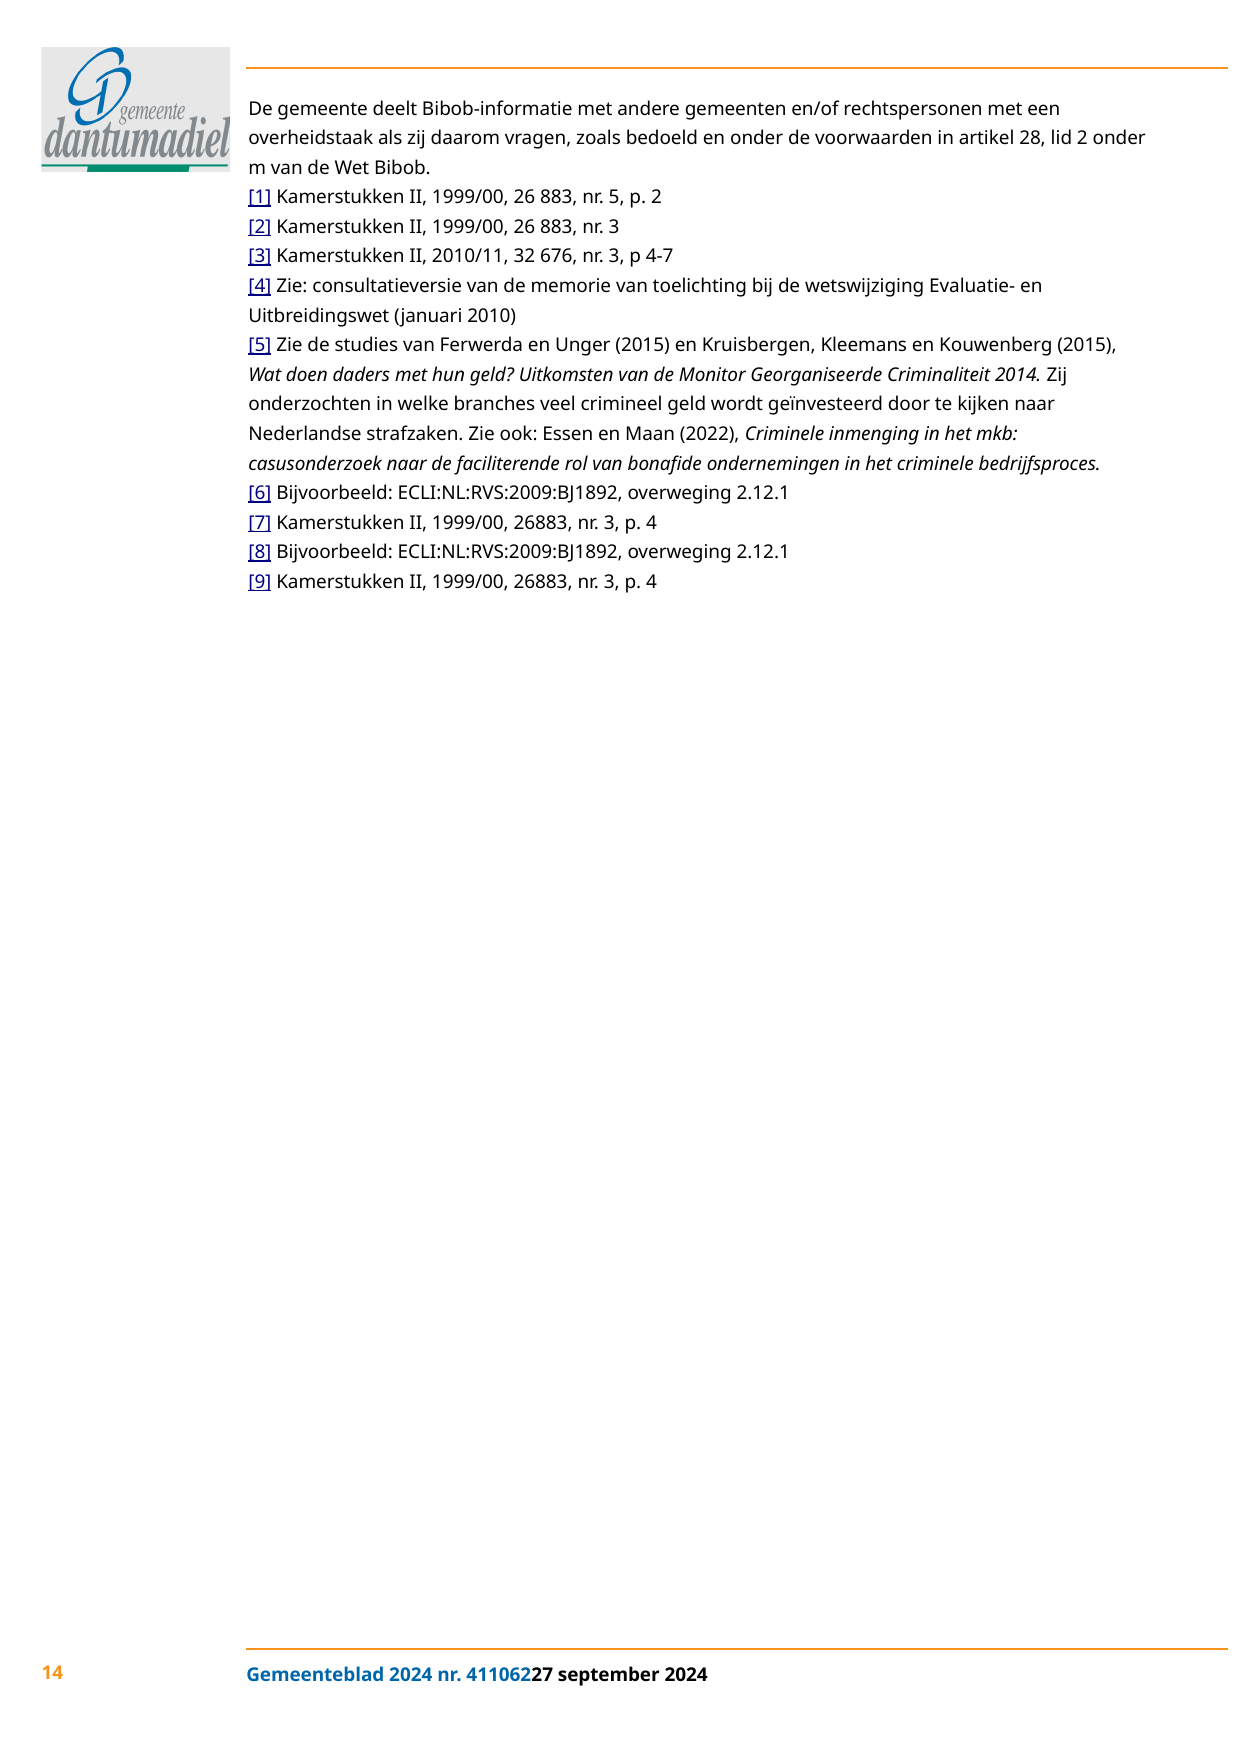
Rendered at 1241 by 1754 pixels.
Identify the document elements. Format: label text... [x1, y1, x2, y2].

text De gemeente deelt Bibob-informatie met andere gemeenten en/of rechtspersonen met een overheidstaak als zij daarom vragen, zoals bedoeld en onder de voorwaarden in artikel 28, lid 2 onder m van de Wet Bibob. [248, 95, 1152, 180]
text [1] Kamerstukken II, 1999/00, 26 883, nr. 5, p. 2 [248, 183, 1152, 209]
text [4] Zie: consultatieversie van de memorie van toelichting bij de wetswijziging Evaluatie- en Uitbreidingswet (januari 2010) [248, 272, 1152, 328]
text [5] Zie de studies van Ferwerda en Unger (2015) en Kruisbergen, Kleemans en Kouwenberg (2015), Wat doen daders met hun geld? Uitkomsten van de Monitor Georganiseerde Criminaliteit 2014. Zij onderzochten in welke branches veel crimineel geld wordt geïnvesteerd door te kijken naar Nederlandse strafzaken. Zie ook: Essen en Maan (2022), Criminele inmenging in het mkb: casusonderzoek naar de faciliterende rol van bonafide ondernemingen in het criminele bedrijfsproces. [248, 331, 1152, 476]
text [9] Kamerstukken II, 1999/00, 26883, nr. 3, p. 4 [248, 568, 1152, 594]
picture [41, 47, 231, 172]
text [7] Kamerstukken II, 1999/00, 26883, nr. 3, p. 4 [248, 509, 1152, 535]
text [6] Bijvoorbeeld: ECLI:NL:RVS:2009:BJ1892, overweging 2.12.1 [248, 479, 1152, 505]
text [2] Kamerstukken II, 1999/00, 26 883, nr. 3 [248, 213, 1152, 239]
text [8] Bijvoorbeeld: ECLI:NL:RVS:2009:BJ1892, overweging 2.12.1 [248, 538, 1152, 564]
text [3] Kamerstukken II, 2010/11, 32 676, nr. 3, p 4-7 [248, 243, 1152, 268]
